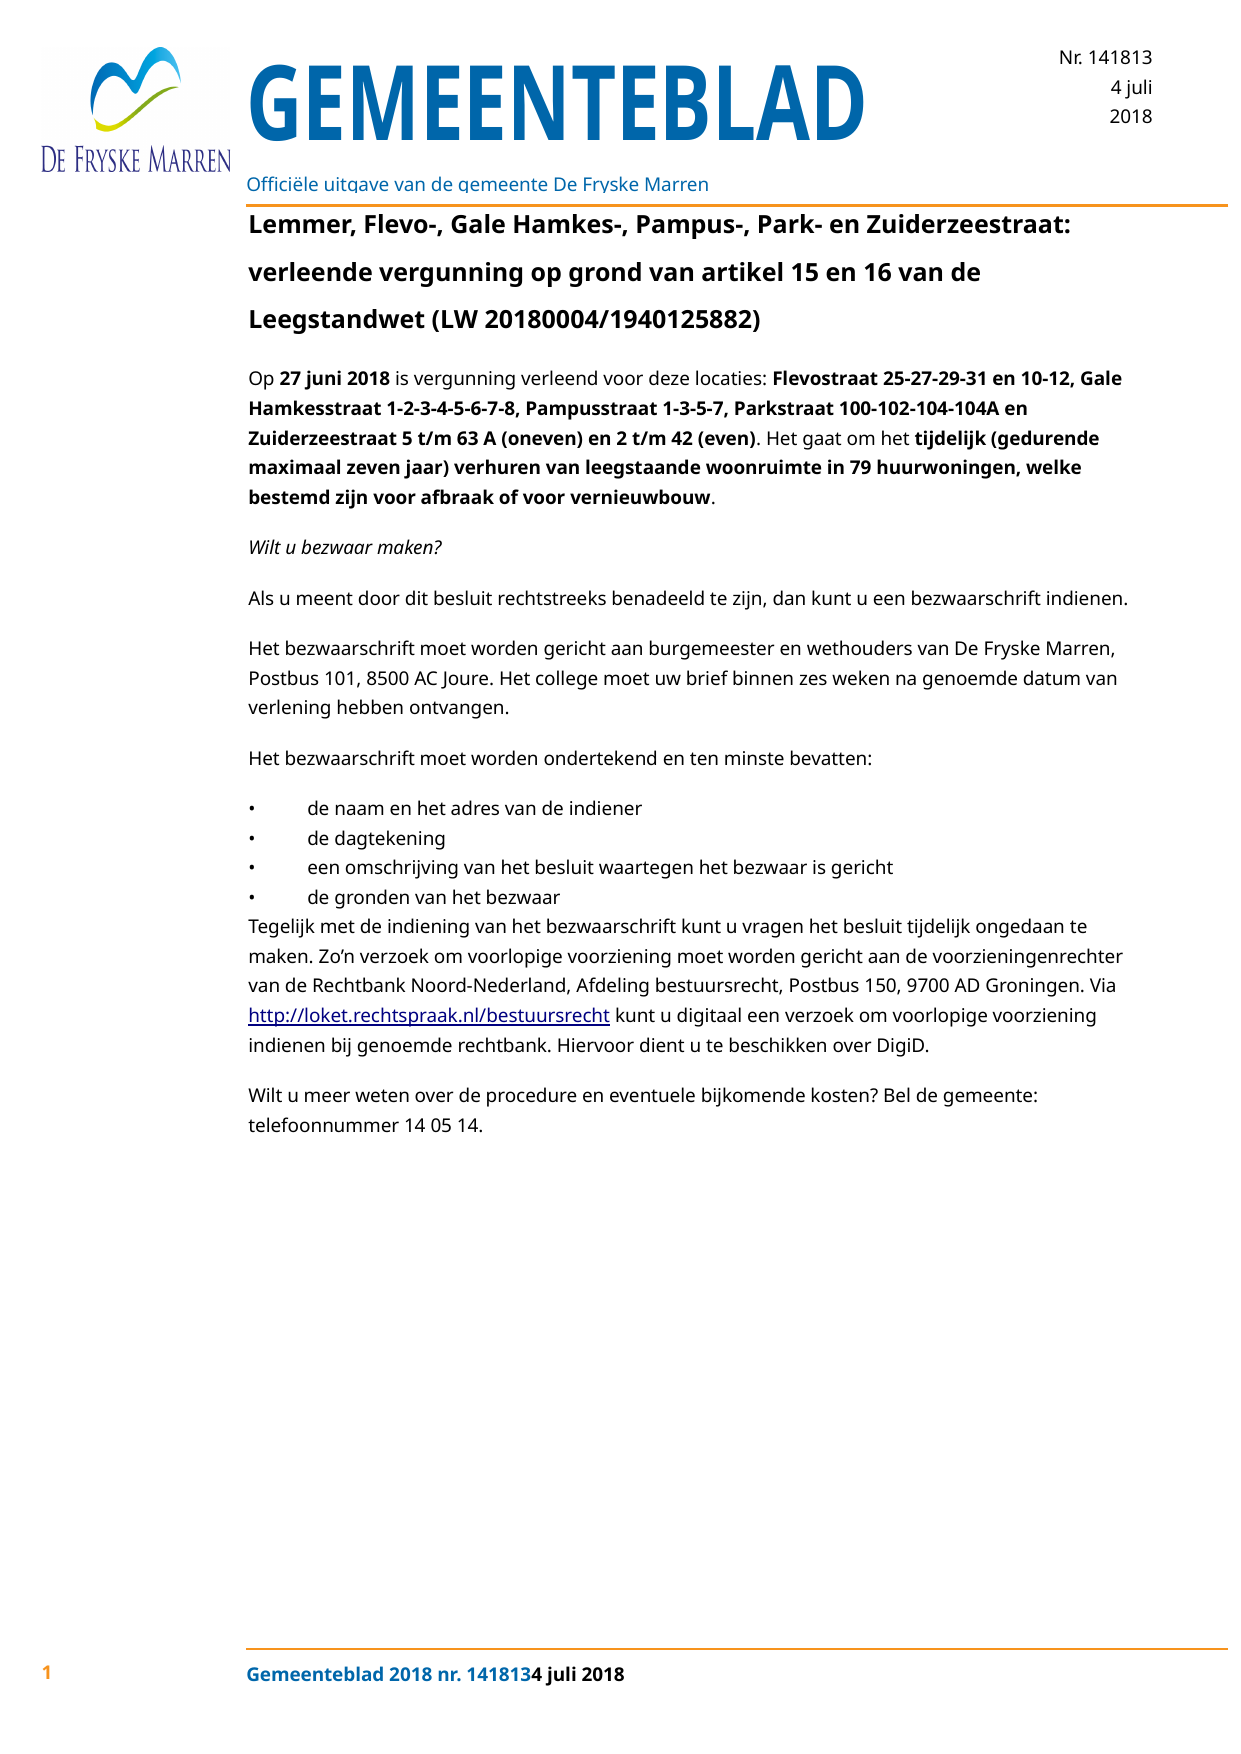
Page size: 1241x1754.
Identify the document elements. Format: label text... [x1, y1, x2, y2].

list de dagtekening [248, 825, 1152, 850]
text Wilt u bezwaar maken? [248, 534, 1152, 560]
text Het bezwaarschrift moet worden ondertekend en ten minste bevatten: [248, 745, 1152, 770]
list een omschrijving van het besluit waartegen het bezwaar is gericht [248, 854, 1152, 880]
list de gronden van het bezwaar [248, 884, 1152, 909]
list de naam en het adres van de indiener [248, 795, 1152, 821]
picture [41, 47, 231, 172]
text Wilt u meer weten over de procedure en eventuele bijkomende kosten? Bel de gemeente: telefoonnummer 14 05 14. [248, 1082, 1152, 1137]
text Lemmer, Flevo-, Gale Hamkes-, Pampus-, Park- en Zuiderzeestraat: verleende vergunning op grond van artikel 15 en 16 van de Leegstandwet (LW 20180004/1940125882) [248, 207, 1152, 336]
text Als u meent door dit besluit rechtstreeks benadeeld te zijn, dan kunt u een bezwaarschrift indienen. [248, 585, 1152, 610]
text Het bezwaarschrift moet worden gericht aan burgemeester en wethouders van De Fryske Marren, Postbus 101, 8500 AC Joure. Het college moet uw brief binnen zes weken na genoemde datum van verlening hebben ontvangen. [248, 635, 1152, 720]
text Tegelijk met de indiening van het bezwaarschrift kunt u vragen het besluit tijdelijk ongedaan te maken. Zo’n verzoek om voorlopige voorziening moet worden gericht aan de voorzieningenrechter van de Rechtbank Noord-Nederland, Afdeling bestuursrecht, Postbus 150, 9700 AD Groningen. Via http://loket.rechtspraak.nl/bestuursrecht kunt u digitaal een verzoek om voorlopige voorziening indienen bij genoemde rechtbank. Hiervoor dient u te beschikken over DigiD. [248, 913, 1152, 1057]
text Op 27 juni 2018 is vergunning verleend voor deze locaties: Flevostraat 25-27-29-31 en 10-12, Gale Hamkesstraat 1-2-3-4-5-6-7-8, Pampusstraat 1-3-5-7, Parkstraat 100-102-104-104A en Zuiderzeestraat 5 t/m 63 A (oneven) en 2 t/m 42 (even). Het gaat om het tijdelijk (gedurende maximaal zeven jaar) verhuren van leegstaande woonruimte in 79 huurwoningen, welke bestemd zijn voor afbraak of voor vernieuwbouw. [248, 366, 1152, 509]
